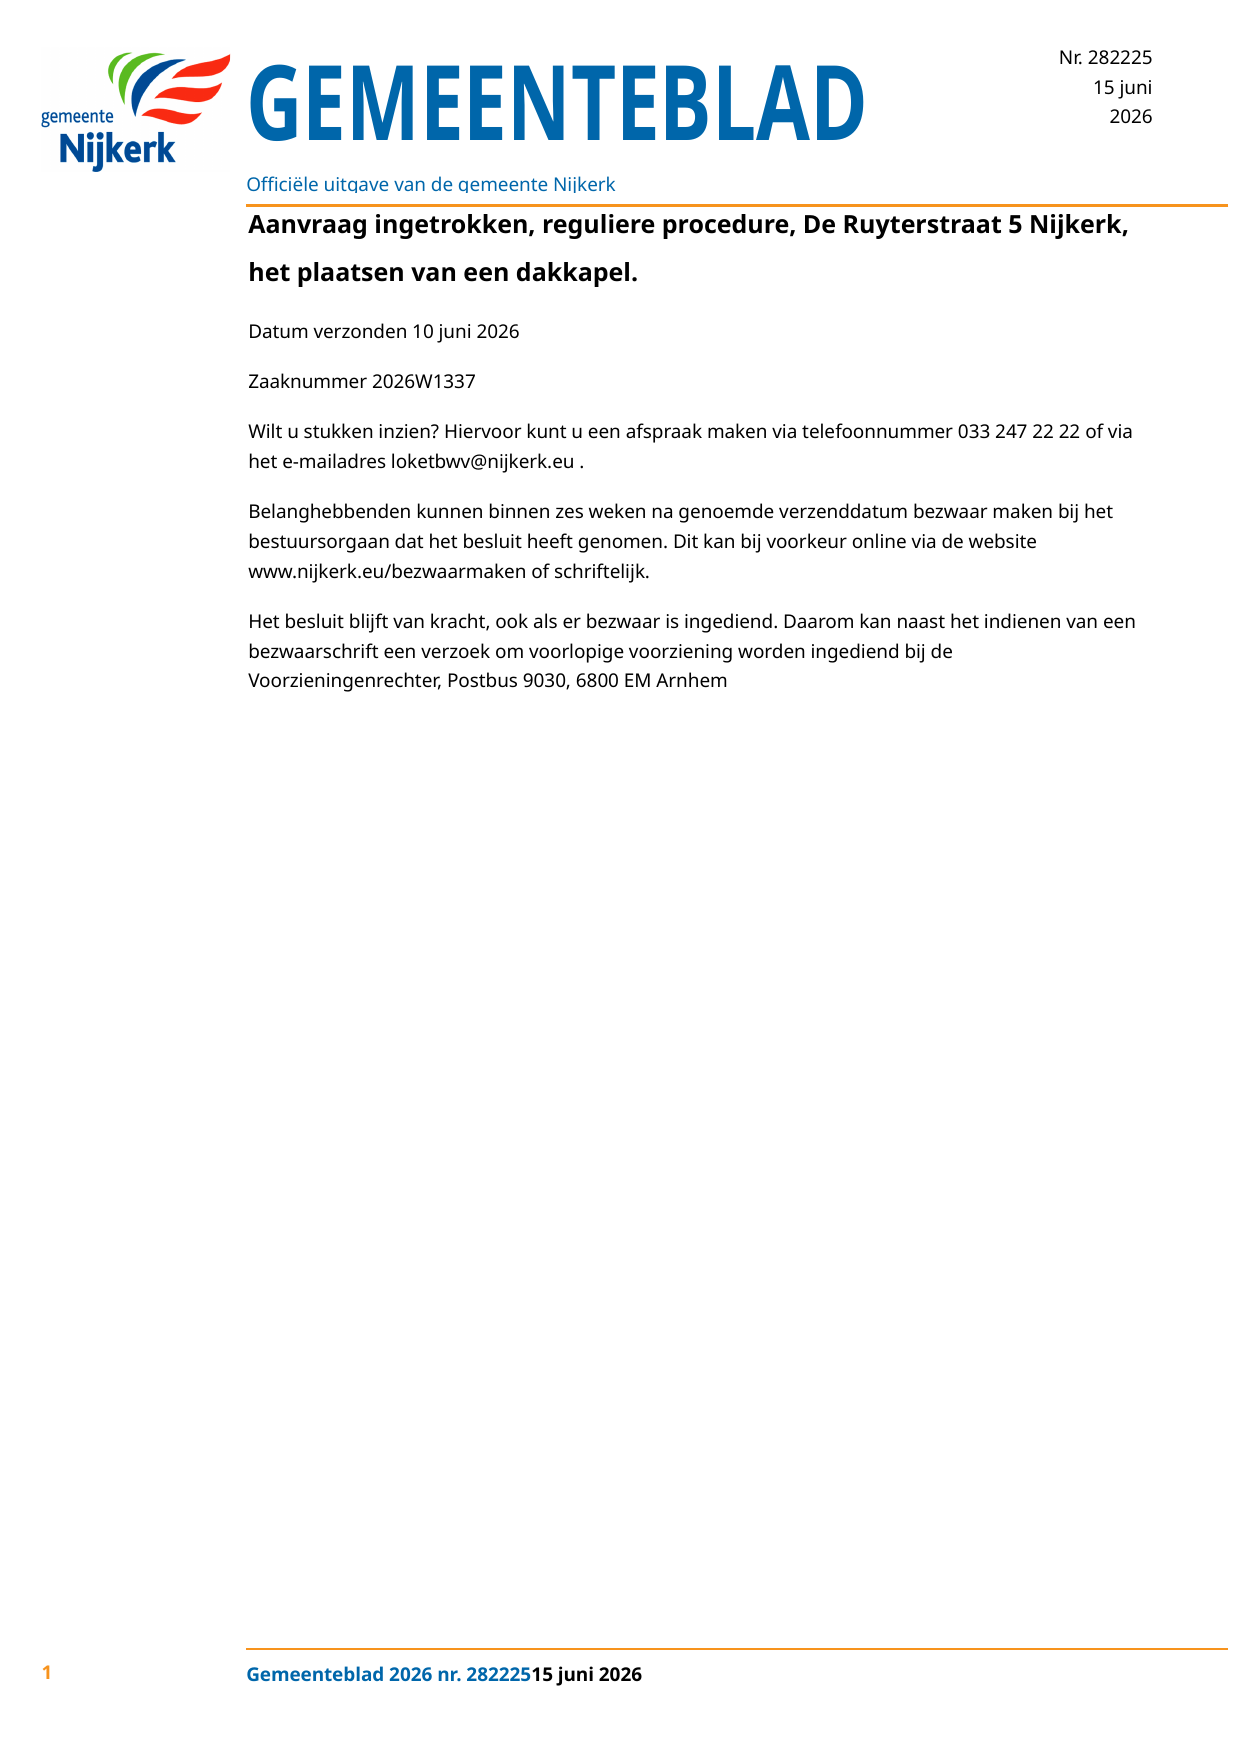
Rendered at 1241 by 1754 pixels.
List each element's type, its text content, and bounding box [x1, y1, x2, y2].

text Wilt u stukken inzien? Hiervoor kunt u een afspraak maken via telefoonnummer 033 247 22 22 of via het e-mailadres loketbwv@nijkerk.eu . [248, 419, 1152, 474]
text Zaaknummer 2026W1337 [248, 368, 1152, 394]
text Het besluit blijft van kracht, ook als er bezwaar is ingediend. Daarom kan naast het indienen van een bezwaarschrift een verzoek om voorlopige voorziening worden ingediend bij de Voorzieningenrechter, Postbus 9030, 6800 EM Arnhem [248, 608, 1152, 693]
text Aanvraag ingetrokken, reguliere procedure, De Ruyterstraat 5 Nijkerk, het plaatsen van een dakkapel. [248, 207, 1152, 288]
text Belanghebbenden kunnen binnen zes weken na genoemde verzenddatum bezwaar maken bij het bestuursorgaan dat het besluit heeft genomen. Dit kan bij voorkeur online via de website www.nijkerk.eu/bezwaarmaken of schriftelijk. [248, 499, 1152, 584]
picture [41, 47, 231, 172]
text Datum verzonden 10 juni 2026 [248, 318, 1152, 344]
